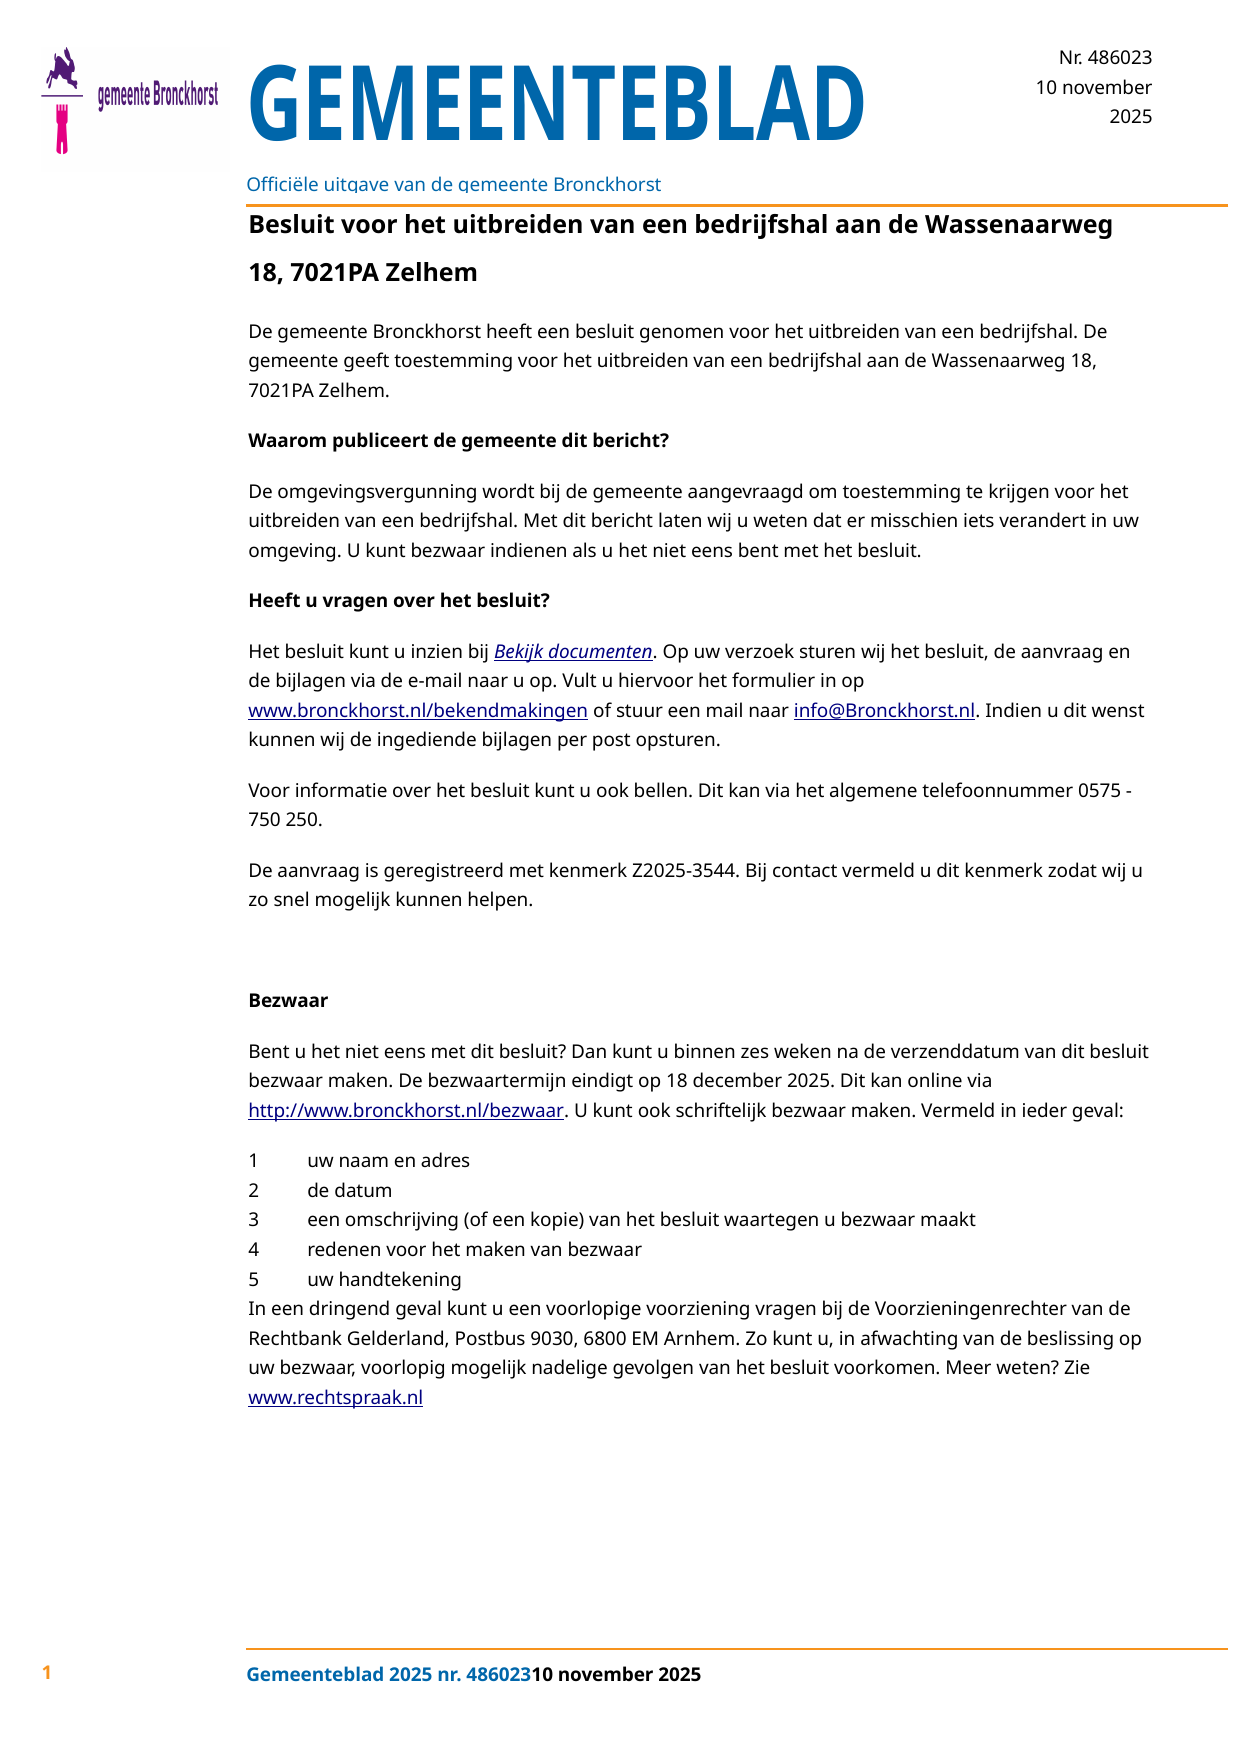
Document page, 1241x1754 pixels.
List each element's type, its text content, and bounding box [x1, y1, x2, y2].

text Het besluit kunt u inzien bij Bekijk documenten. Op uw verzoek sturen wij het besluit, de aanvraag en de bijlagen via de e-mail naar u op. Vult u hiervoor het formulier in op www.bronckhorst.nl/bekendmakingen of stuur een mail naar info@Bronckhorst.nl. Indien u dit wenst kunnen wij de ingediende bijlagen per post opsturen. [248, 638, 1152, 752]
text Waarom publiceert de gemeente dit bericht? [248, 427, 1152, 453]
text De aanvraag is geregistreerd met kenmerk Z2025-3544. Bij contact vermeld u dit kenmerk zodat wij u zo snel mogelijk kunnen helpen. [248, 857, 1152, 912]
list de datum [248, 1177, 1152, 1203]
picture [41, 47, 231, 172]
text De gemeente Bronckhorst heeft een besluit genomen voor het uitbreiden van een bedrijfshal. De gemeente geeft toestemming voor het uitbreiden van een bedrijfshal aan de Wassenaarweg 18, 7021PA Zelhem. [248, 318, 1152, 403]
text Bezwaar [248, 987, 1152, 1013]
list redenen voor het maken van bezwaar [248, 1236, 1152, 1262]
text In een dringend geval kunt u een voorlopige voorziening vragen bij de Voorzieningenrechter van de Rechtbank Gelderland, Postbus 9030, 6800 EM Arnhem. Zo kunt u, in afwachting van de beslissing op uw bezwaar, voorlopig mogelijk nadelige gevolgen van het besluit voorkomen. Meer weten? Zie www.rechtspraak.nl [248, 1295, 1152, 1410]
text Voor informatie over het besluit kunt u ook bellen. Dit kan via het algemene telefoonnummer 0575 - 750 250. [248, 777, 1152, 832]
list een omschrijving (of een kopie) van het besluit waartegen u bezwaar maakt [248, 1207, 1152, 1232]
text De omgevingsvergunning wordt bij de gemeente aangevraagd om toestemming te krijgen voor het uitbreiden van een bedrijfshal. Met dit bericht laten wij u weten dat er misschien iets verandert in uw omgeving. U kunt bezwaar indienen als u het niet eens bent met het besluit. [248, 478, 1152, 563]
text Heeft u vragen over het besluit? [248, 587, 1152, 613]
list uw naam en adres [248, 1147, 1152, 1173]
text Besluit voor het uitbreiden van een bedrijfshal aan de Wassenaarweg 18, 7021PA Zelhem [248, 207, 1152, 288]
text Bent u het niet eens met dit besluit? Dan kunt u binnen zes weken na de verzenddatum van dit besluit bezwaar maken. De bezwaartermijn eindigt op 18 december 2025. Dit kan online via http://www.bronckhorst.nl/bezwaar. U kunt ook schriftelijk bezwaar maken. Vermeld in ieder geval: [248, 1038, 1152, 1123]
list uw handtekening [248, 1266, 1152, 1292]
